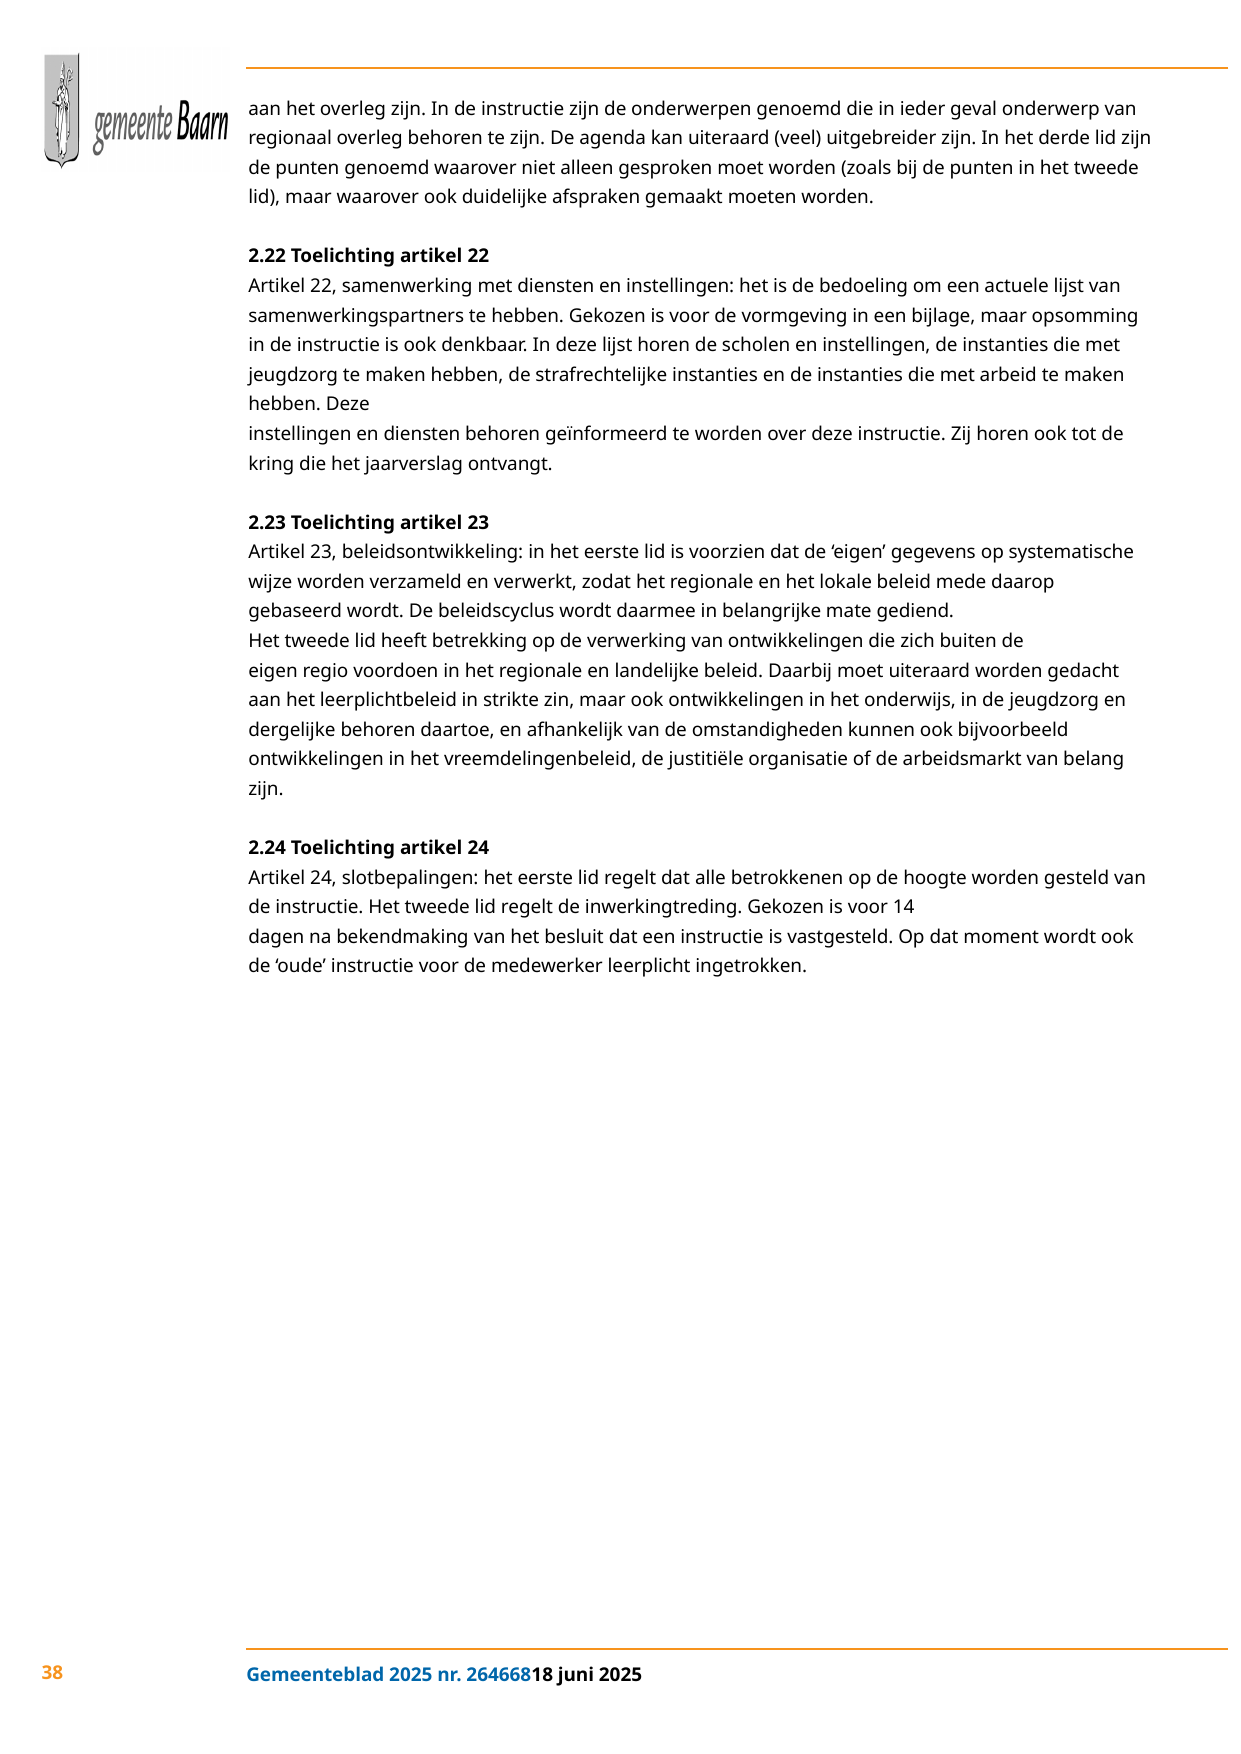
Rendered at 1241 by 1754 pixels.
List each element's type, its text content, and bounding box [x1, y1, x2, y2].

text aan het overleg zijn. In de instructie zijn de onderwerpen genoemd die in ieder geval onderwerp van regionaal overleg behoren te zijn. De agenda kan uiteraard (veel) uitgebreider zijn. In het derde lid zijn de punten genoemd waarover niet alleen gesproken moet worden (zoals bij de punten in het tweede lid), maar waarover ook duidelijke afspraken gemaakt moeten worden. [248, 95, 1152, 209]
text Artikel 22, samenwerking met diensten en instellingen: het is de bedoeling om een actuele lijst van samenwerkingspartners te hebben. Gekozen is voor de vormgeving in een bijlage, maar opsomming in de instructie is ook denkbaar. In deze lijst horen de scholen en instellingen, de instanties die met jeugdzorg te maken hebben, de strafrechtelijke instanties en de instanties die met arbeid te maken hebben. Deze instellingen en diensten behoren geïnformeerd te worden over deze instructie. Zij horen ook tot de kring die het jaarverslag ontvangt. [248, 272, 1152, 476]
text 2.24 Toelichting artikel 24 [248, 834, 1152, 860]
text Het tweede lid heeft betrekking op de verwerking van ontwikkelingen die zich buiten de eigen regio voordoen in het regionale en landelijke beleid. Daarbij moet uiteraard worden gedacht aan het leerplichtbeleid in strikte zin, maar ook ontwikkelingen in het onderwijs, in de jeugdzorg en dergelijke behoren daartoe, en afhankelijk van de omstandigheden kunnen ook bijvoorbeeld ontwikkelingen in het vreemdelingenbeleid, de justitiële organisatie of de arbeidsmarkt van belang zijn. [248, 627, 1152, 801]
text Artikel 23, beleidsontwikkeling: in het eerste lid is voorzien dat de ‘eigen’ gegevens op systematische wijze worden verzameld en verwerkt, zodat het regionale en het lokale beleid mede daarop gebaseerd wordt. De beleidscyclus wordt daarmee in belangrijke mate gediend. [248, 538, 1152, 623]
text 2.22 Toelichting artikel 22 [248, 243, 1152, 268]
text 2.23 Toelichting artikel 23 [248, 509, 1152, 535]
text Artikel 24, slotbepalingen: het eerste lid regelt dat alle betrokkenen op de hoogte worden gesteld van de instructie. Het tweede lid regelt de inwerkingtreding. Gekozen is voor 14 dagen na bekendmaking van het besluit dat een instructie is vastgesteld. Op dat moment wordt ook de ‘oude’ instructie voor de medewerker leerplicht ingetrokken. [248, 864, 1152, 978]
picture [41, 47, 231, 172]
